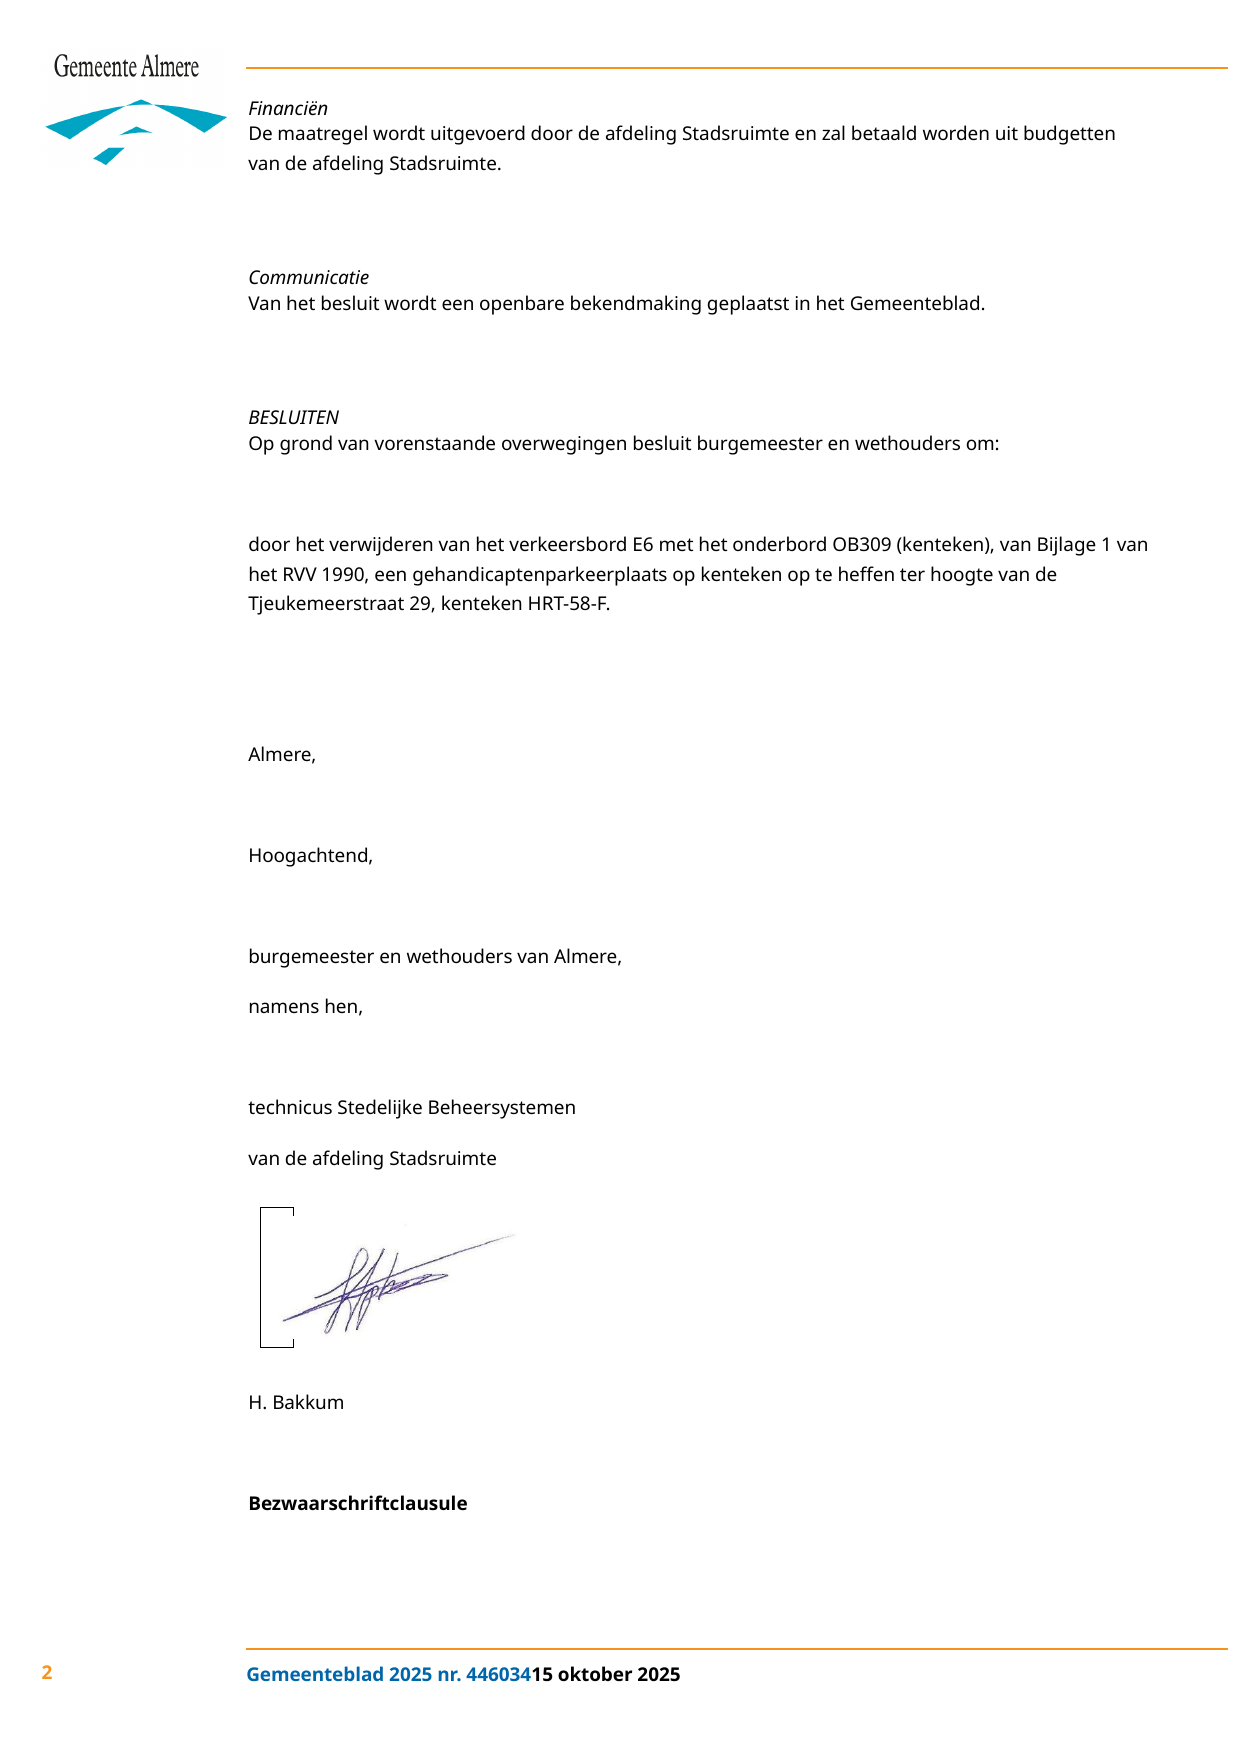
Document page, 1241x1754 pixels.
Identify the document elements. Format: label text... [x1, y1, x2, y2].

text De maatregel wordt uitgevoerd door de afdeling Stadsruimte en zal betaald worden uit budgetten van de afdeling Stadsruimte. [248, 121, 1152, 176]
text van de afdeling Stadsruimte [248, 1145, 1152, 1171]
text Van het besluit wordt een openbare bekendmaking geplaatst in het Gemeenteblad. [248, 290, 1152, 316]
picture [268, 1216, 521, 1339]
text BESLUITEN [248, 404, 1152, 430]
text Op grond van vorenstaande overwegingen besluit burgemeester en wethouders om: [248, 430, 1152, 456]
text Financiën [248, 95, 1152, 121]
text H. Bakkum [248, 1389, 1152, 1415]
text Hoogachtend, [248, 842, 1152, 868]
text technicus Stedelijke Beheersystemen [248, 1094, 1152, 1120]
text burgemeester en wethouders van Almere, [248, 943, 1152, 969]
text Bezwaarschriftclausule [248, 1490, 1152, 1516]
picture [41, 47, 231, 172]
text Almere, [248, 742, 1152, 767]
text namens hen, [248, 994, 1152, 1019]
text door het verwijderen van het verkeersbord E6 met het onderbord OB309 (kenteken), van Bijlage 1 van het RVV 1990, een gehandicaptenparkeerplaats op kenteken op te heffen ter hoogte van de Tjeukemeerstraat 29, kenteken HRT-58-F. [248, 531, 1152, 616]
text Communicatie [248, 264, 1152, 290]
